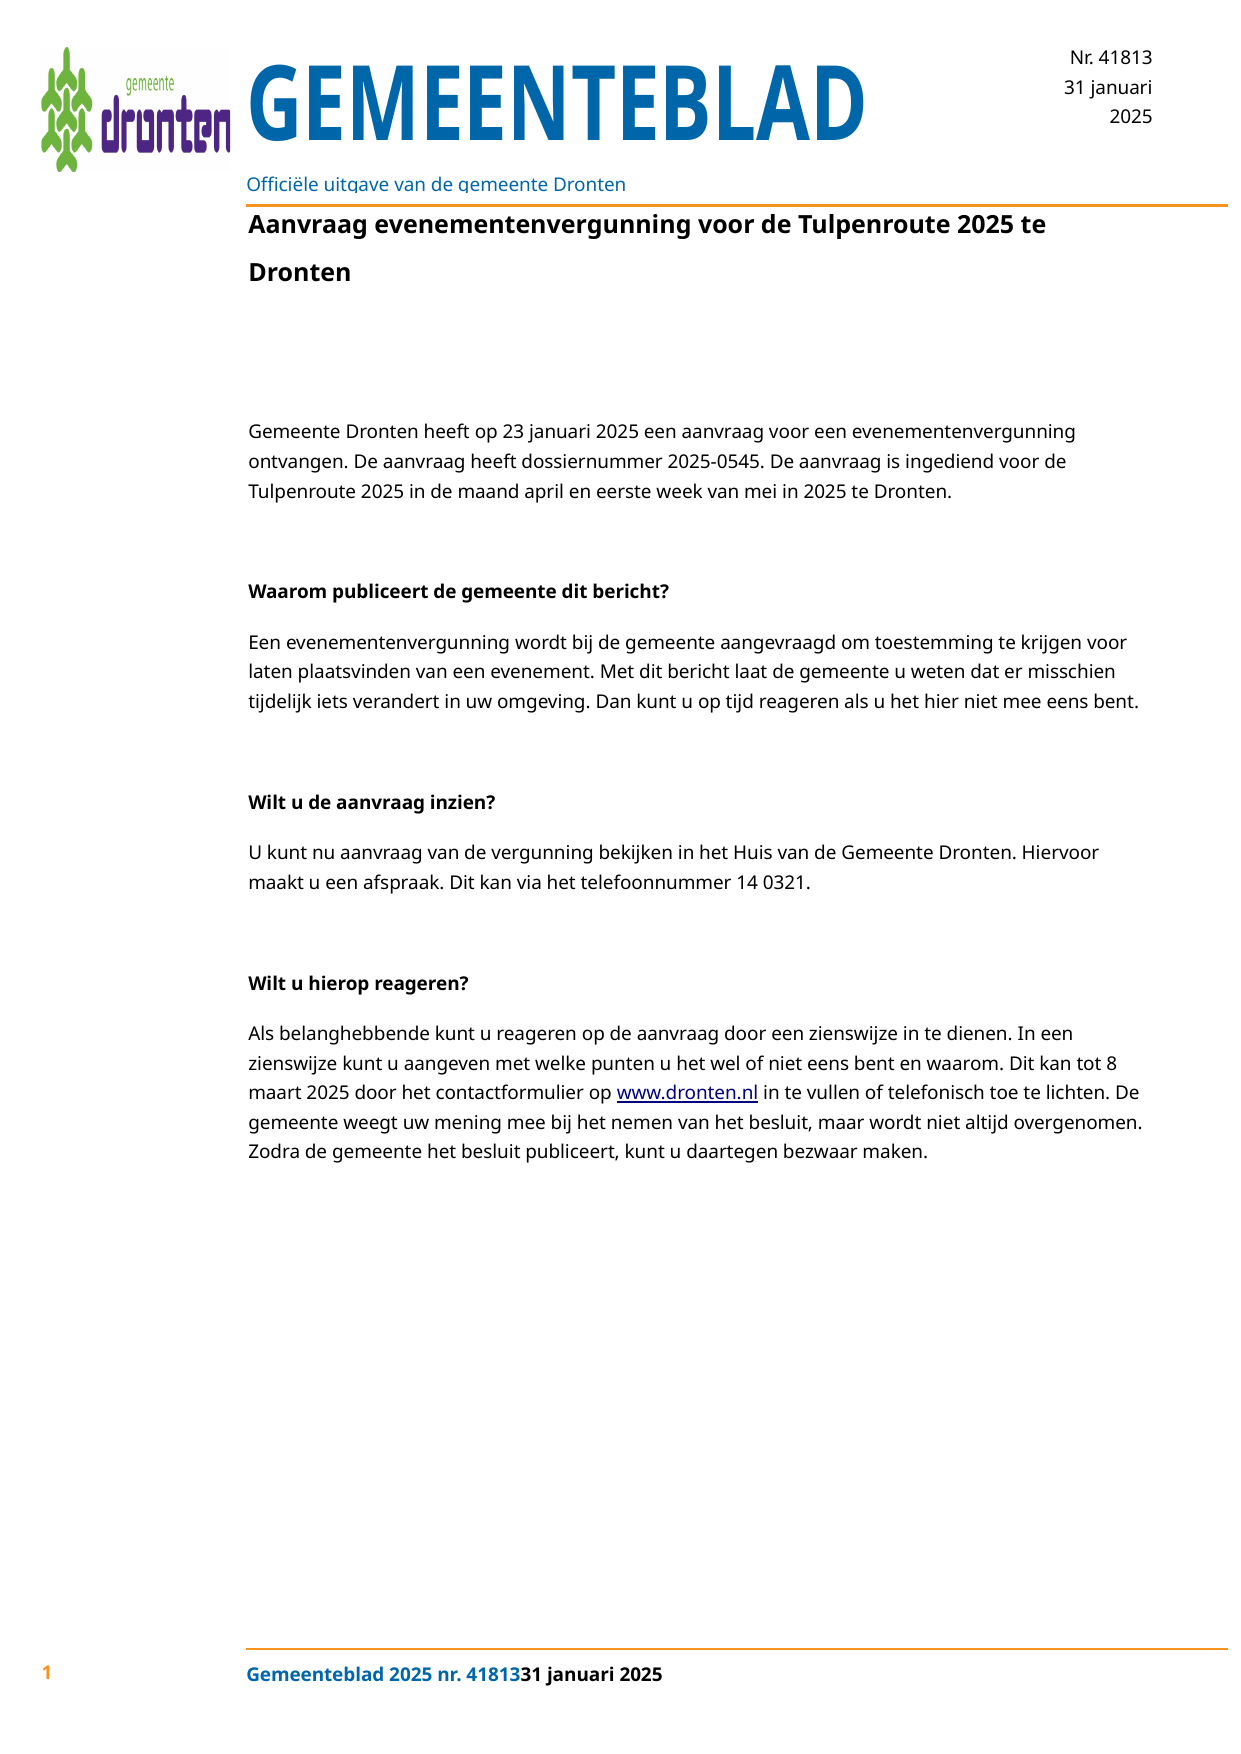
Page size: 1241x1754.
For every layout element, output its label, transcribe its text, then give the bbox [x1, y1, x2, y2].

text Wilt u hierop reageren? [248, 970, 1152, 996]
picture [41, 47, 231, 172]
text Aanvraag evenementenvergunning voor de Tulpenroute 2025 te Dronten [248, 207, 1152, 288]
text Gemeente Dronten heeft op 23 januari 2025 een aanvraag voor een evenementenvergunning ontvangen. De aanvraag heeft dossiernummer 2025-0545. De aanvraag is ingediend voor de Tulpenroute 2025 in de maand april en eerste week van mei in 2025 te Dronten. [248, 419, 1152, 504]
text U kunt nu aanvraag van de vergunning bekijken in het Huis van de Gemeente Dronten. Hiervoor maakt u een afspraak. Dit kan via het telefoonnummer 14 0321. [248, 839, 1152, 895]
text Waarom publiceert de gemeente dit bericht? [248, 579, 1152, 604]
text Wilt u de aanvraag inzien? [248, 789, 1152, 815]
text Een evenementenvergunning wordt bij de gemeente aangevraagd om toestemming te krijgen voor laten plaatsvinden van een evenement. Met dit bericht laat de gemeente u weten dat er misschien tijdelijk iets verandert in uw omgeving. Dan kunt u op tijd reageren als u het hier niet mee eens bent. [248, 629, 1152, 714]
text Als belanghebbende kunt u reageren op de aanvraag door een zienswijze in te dienen. In een zienswijze kunt u aangeven met welke punten u het wel of niet eens bent en waarom. Dit kan tot 8 maart 2025 door het contactformulier op www.dronten.nl in te vullen of telefonisch toe te lichten. De gemeente weegt uw mening mee bij het nemen van het besluit, maar wordt niet altijd overgenomen. Zodra de gemeente het besluit publiceert, kunt u daartegen bezwaar maken. [248, 1020, 1152, 1164]
